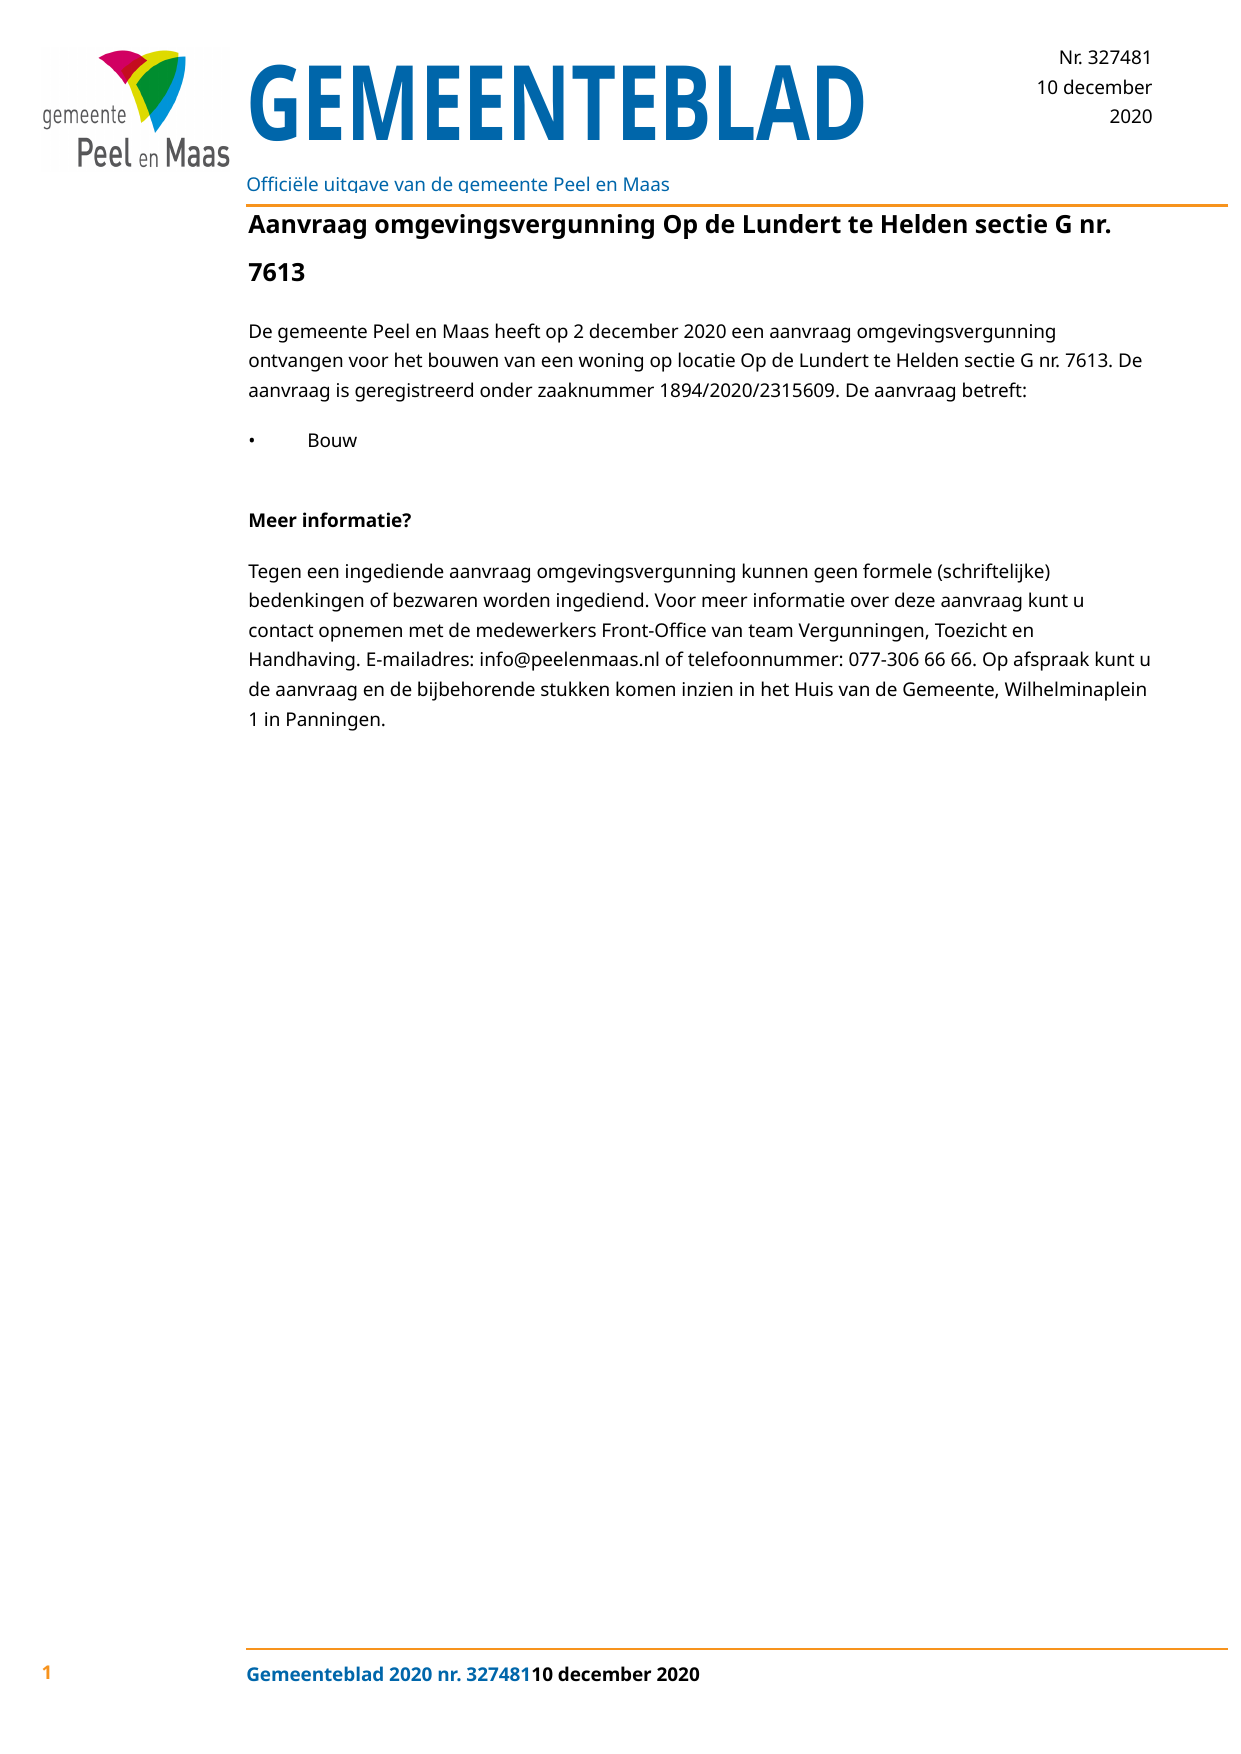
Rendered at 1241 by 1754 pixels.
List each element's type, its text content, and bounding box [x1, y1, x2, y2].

text Tegen een ingediende aanvraag omgevingsvergunning kunnen geen formele (schriftelijke) bedenkingen of bezwaren worden ingediend. Voor meer informatie over deze aanvraag kunt u contact opnemen met de medewerkers Front-Office van team Vergunningen, Toezicht en Handhaving. E-mailadres: info@peelenmaas.nl of telefoonnummer: 077-306 66 66. Op afspraak kunt u de aanvraag en de bijbehorende stukken komen inzien in het Huis van de Gemeente, Wilhelminaplein 1 in Panningen. [248, 558, 1152, 732]
text Meer informatie? [248, 507, 1152, 533]
text De gemeente Peel en Maas heeft op 2 december 2020 een aanvraag omgevingsvergunning ontvangen voor het bouwen van een woning op locatie Op de Lundert te Helden sectie G nr. 7613. De aanvraag is geregistreerd onder zaaknummer 1894/2020/2315609. De aanvraag betreft: [248, 318, 1152, 403]
text Aanvraag omgevingsvergunning Op de Lundert te Helden sectie G nr. 7613 [248, 207, 1152, 288]
picture [41, 47, 231, 172]
list Bouw [248, 427, 1152, 453]
